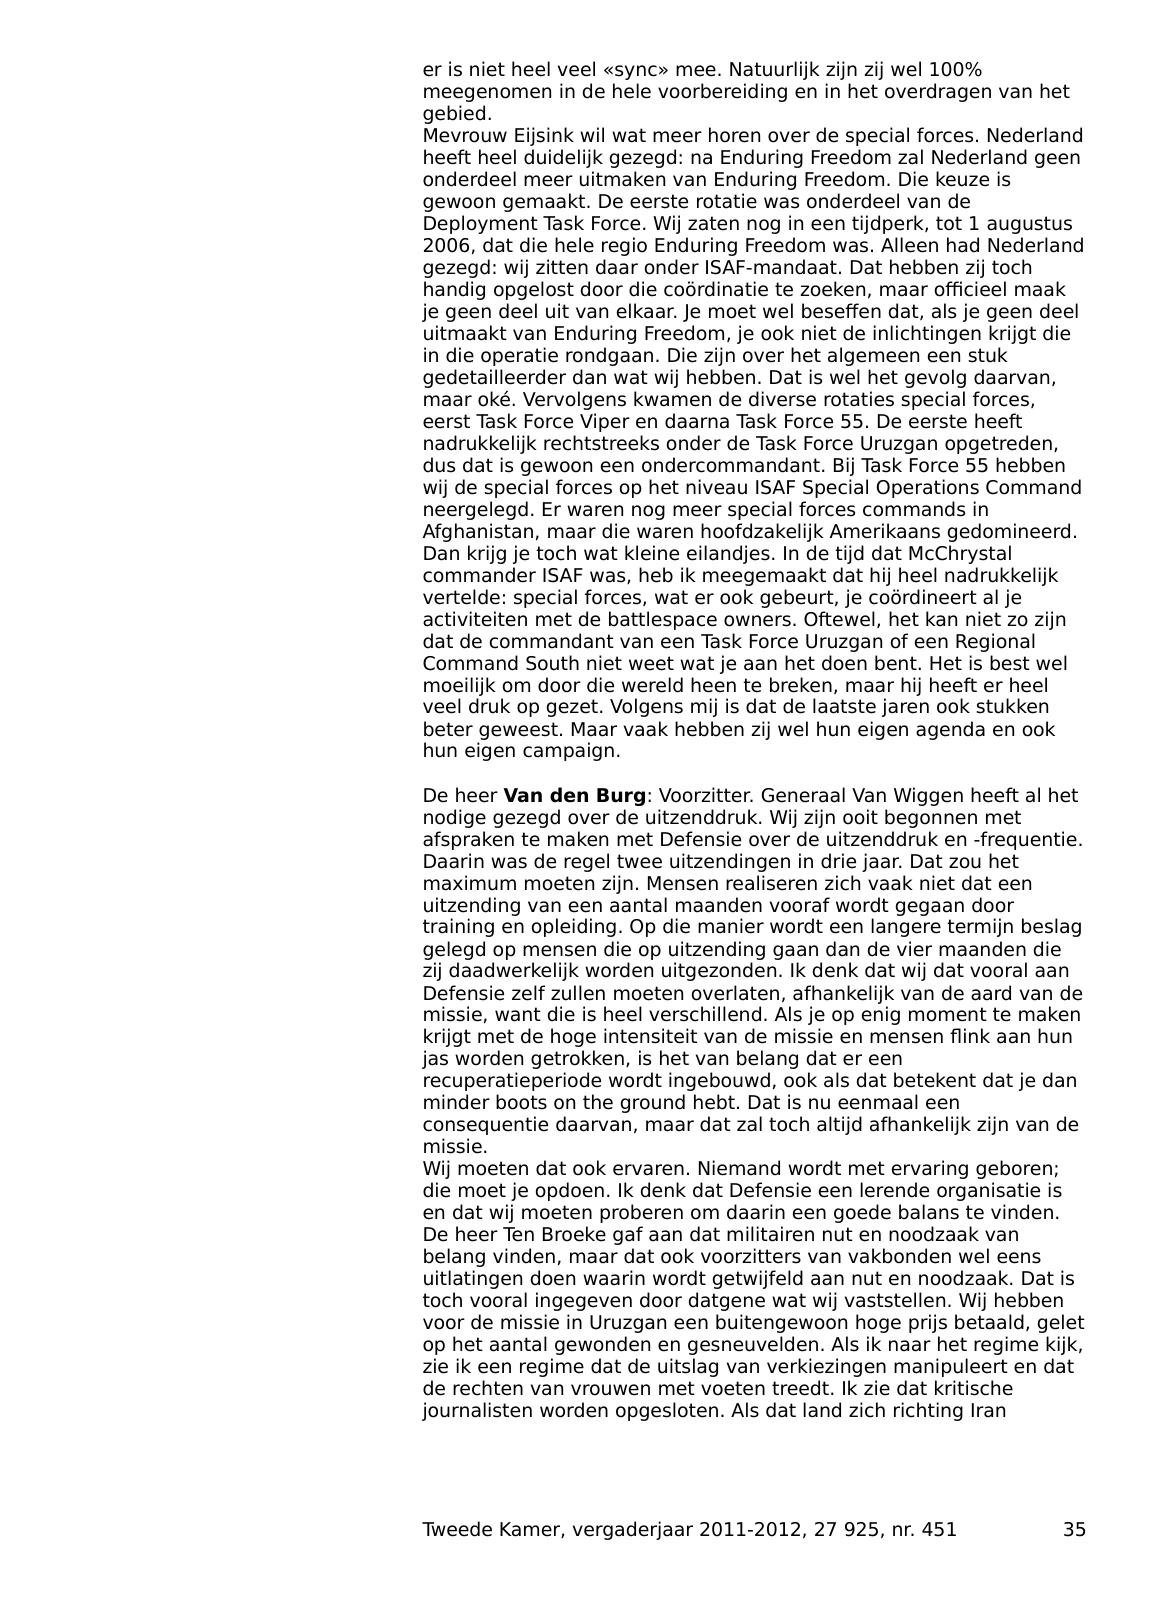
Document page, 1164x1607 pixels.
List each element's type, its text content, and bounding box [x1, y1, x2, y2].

text Mevrouw Eijsink wil wat meer horen over de special forces. Nederland heeft heel duidelijk gezegd: na Enduring Freedom zal Nederland geen onderdeel meer uitmaken van Enduring Freedom. Die keuze is gewoon gemaakt. De eerste rotatie was onderdeel van de Deployment Task Force. Wij zaten nog in een tijdperk, tot 1 augustus 2006, dat die hele regio Enduring Freedom was. Alleen had Nederland gezegd: wij zitten daar onder ISAF-mandaat. Dat hebben zij toch handig opgelost door die coördinatie te zoeken, maar officieel maak je geen deel uit van elkaar. Je moet wel beseffen dat, als je geen deel uitmaakt van Enduring Freedom, je ook niet de inlichtingen krijgt die in die operatie rondgaan. Die zijn over het algemeen een stuk gedetailleerder dan wat wij hebben. Dat is wel het gevolg daarvan, maar oké. Vervolgens kwamen de diverse rotaties special forces, eerst Task Force Viper en daarna Task Force 55. De eerste heeft nadrukkelijk rechtstreeks onder de Task Force Uruzgan opgetreden, dus dat is gewoon een ondercommandant. Bij Task Force 55 hebben wij de special forces op het niveau ISAF Special Operations Command neergelegd. Er waren nog meer special forces commands in Afghanistan, maar die waren hoofdzakelijk Amerikaans gedomineerd. Dan krijg je toch wat kleine eilandjes. In de tijd dat McChrystal commander ISAF was, heb ik meegemaakt dat hij heel nadrukkelijk vertelde: special forces, wat er ook gebeurt, je coördineert al je activiteiten met de battlespace owners. Oftewel, het kan niet zo zijn dat de commandant van een Task Force Uruzgan of een Regional Command South niet weet wat je aan het doen bent. Het is best wel moeilijk om door die wereld heen te breken, maar hij heeft er heel veel druk op gezet. Volgens mij is dat de laatste jaren ook stukken beter geweest. Maar vaak hebben zij wel hun eigen agenda en ook hun eigen campaign. [422, 125, 1087, 762]
text De heer Ten Broeke gaf aan dat militairen nut en noodzaak van belang vinden, maar dat ook voorzitters van vakbonden wel eens uitlatingen doen waarin wordt getwijfeld aan nut en noodzaak. Dat is toch vooral ingegeven door datgene wat wij vaststellen. Wij hebben voor de missie in Uruzgan een buitengewoon hoge prijs betaald, gelet op het aantal gewonden en gesneuvelden. Als ik naar het regime kijk, zie ik een regime dat de uitslag van verkiezingen manipuleert en dat de rechten van vrouwen met voeten treedt. Ik zie dat kritische journalisten worden opgesloten. Als dat land zich richting Iran [422, 1224, 1087, 1422]
text Wij moeten dat ook ervaren. Niemand wordt met ervaring geboren; die moet je opdoen. Ik denk dat Defensie een lerende organisatie is en dat wij moeten proberen om daarin een goede balans te vinden. [422, 1158, 1087, 1224]
text De heer Van den Burg: Voorzitter. Generaal Van Wiggen heeft al het nodige gezegd over de uitzenddruk. Wij zijn ooit begonnen met afspraken te maken met Defensie over de uitzenddruk en -frequentie. Daarin was de regel twee uitzendingen in drie jaar. Dat zou het maximum moeten zijn. Mensen realiseren zich vaak niet dat een uitzending van een aantal maanden vooraf wordt gegaan door training en opleiding. Op die manier wordt een langere termijn beslag gelegd op mensen die op uitzending gaan dan de vier maanden die zij daadwerkelijk worden uitgezonden. Ik denk dat wij dat vooral aan Defensie zelf zullen moeten overlaten, afhankelijk van de aard van de missie, want die is heel verschillend. Als je op enig moment te maken krijgt met de hoge intensiteit van de missie en mensen flink aan hun jas worden getrokken, is het van belang dat er een recuperatieperiode wordt ingebouwd, ook als dat betekent dat je dan minder boots on the ground hebt. Dat is nu eenmaal een consequentie daarvan, maar dat zal toch altijd afhankelijk zijn van de missie. [422, 784, 1087, 1158]
text er is niet heel veel «sync» mee. Natuurlijk zijn zij wel 100% meegenomen in de hele voorbereiding en in het overdragen van het gebied. [422, 59, 1087, 125]
